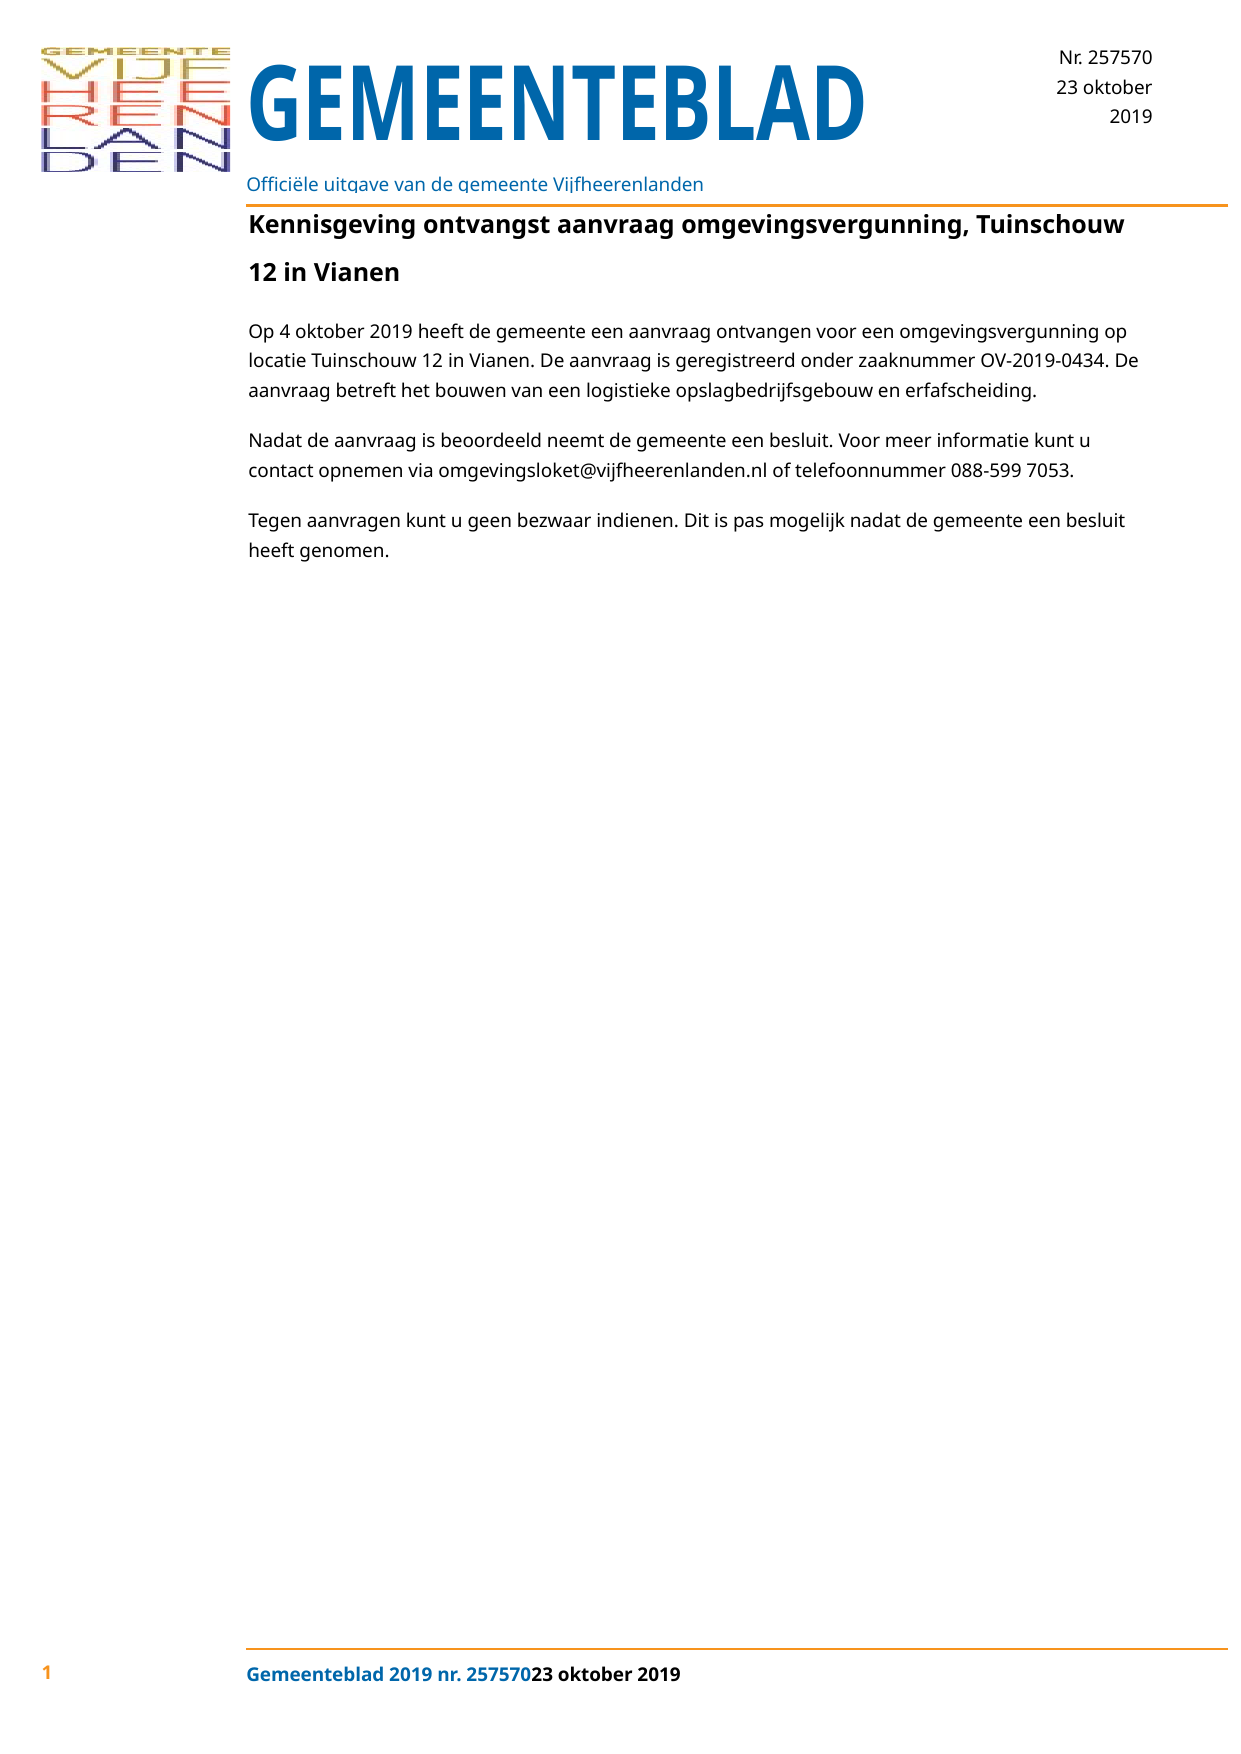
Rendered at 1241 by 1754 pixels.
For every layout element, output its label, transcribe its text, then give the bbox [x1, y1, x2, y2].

text Kennisgeving ontvangst aanvraag omgevingsvergunning, Tuinschouw 12 in Vianen [248, 207, 1152, 288]
text Op 4 oktober 2019 heeft de gemeente een aanvraag ontvangen voor een omgevingsvergunning op locatie Tuinschouw 12 in Vianen. De aanvraag is geregistreerd onder zaaknummer OV-2019-0434. De aanvraag betreft het bouwen van een logistieke opslagbedrijfsgebouw en erfafscheiding. [248, 318, 1152, 403]
picture [41, 47, 231, 172]
text Nadat de aanvraag is beoordeeld neemt de gemeente een besluit. Voor meer informatie kunt u contact opnemen via omgevingsloket@vijfheerenlanden.nl of telefoonnummer 088-599 7053. [248, 427, 1152, 483]
text Tegen aanvragen kunt u geen bezwaar indienen. Dit is pas mogelijk nadat de gemeente een besluit heeft genomen. [248, 507, 1152, 563]
